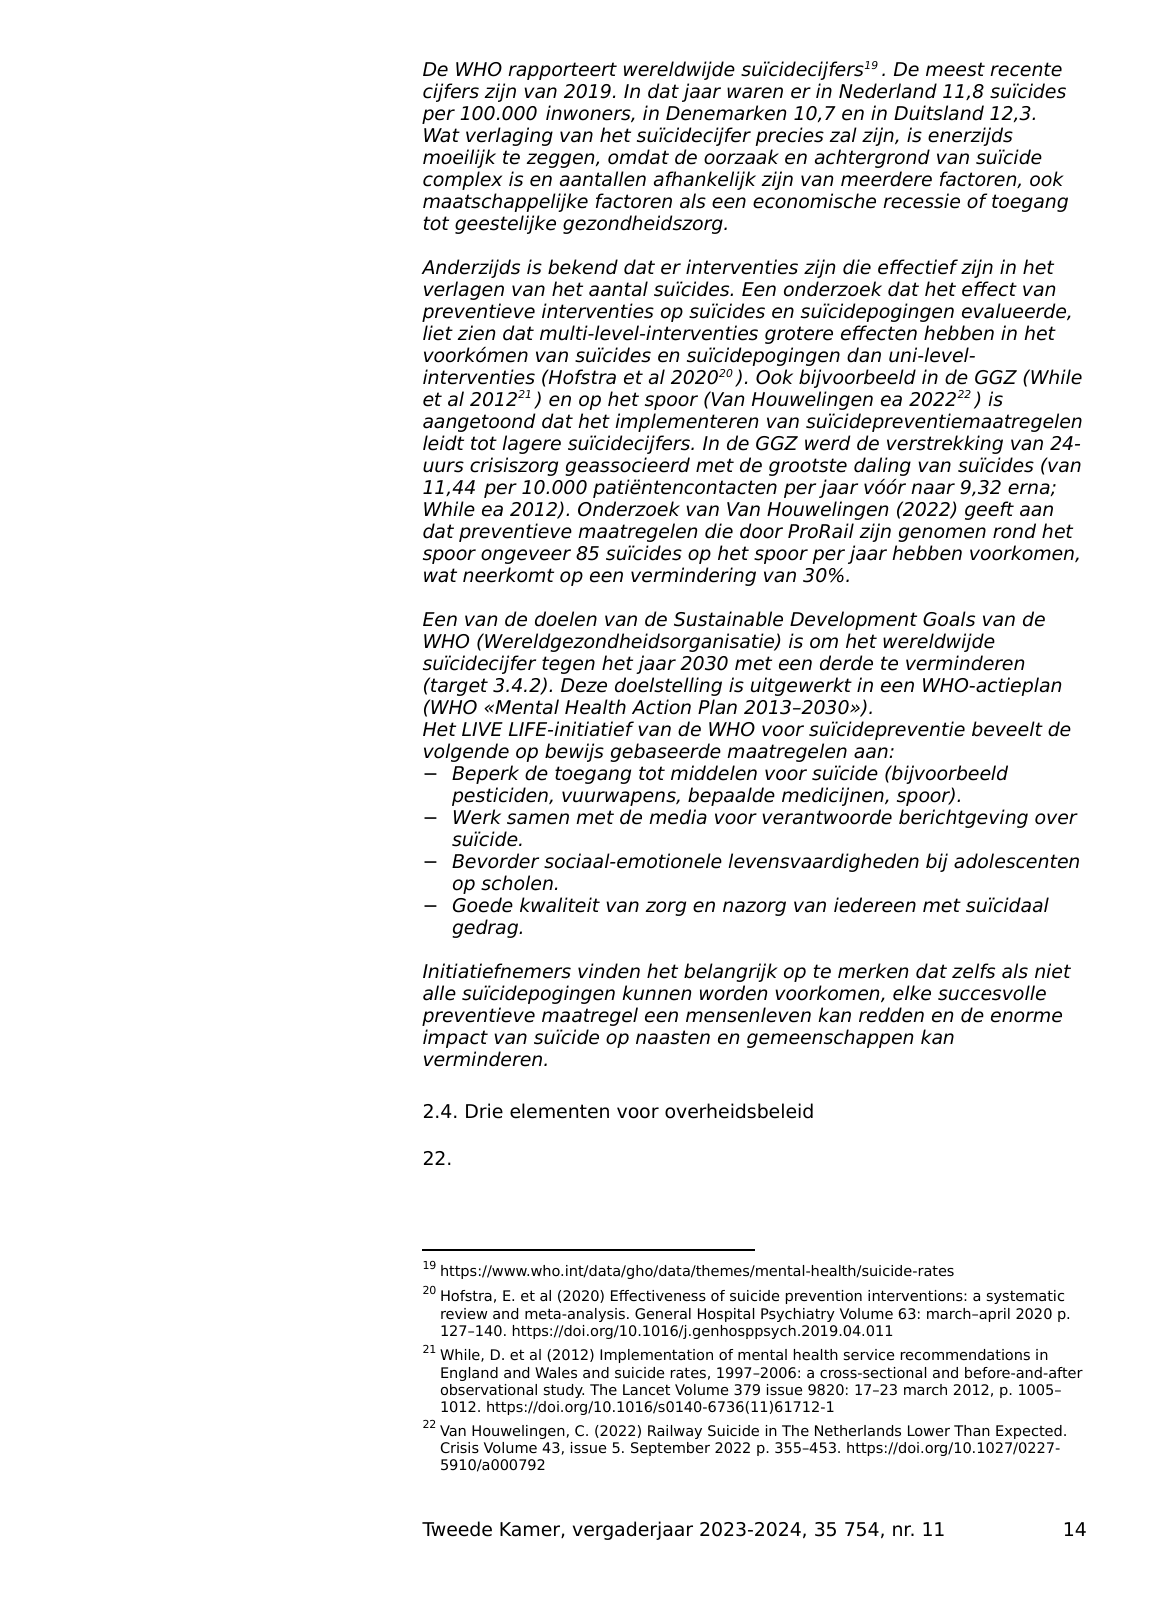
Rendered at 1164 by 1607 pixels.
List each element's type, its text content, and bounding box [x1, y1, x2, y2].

text − Beperk de toegang tot middelen voor suïcide (bijvoorbeeld pesticiden, vuurwapens, bepaalde medicijnen, spoor). [422, 763, 1087, 807]
text Wat verlaging van het suïcidecijfer precies zal zijn, is enerzijds moeilijk te zeggen, omdat de oorzaak en achtergrond van suïcide complex is en aantallen afhankelijk zijn van meerdere factoren, ook maatschappelijke factoren als een economische recessie of toegang tot geestelijke gezondheidszorg. [422, 125, 1087, 235]
text Het LIVE LIFE-initiatief van de WHO voor suïcidepreventie beveelt de volgende op bewijs gebaseerde maatregelen aan: [422, 719, 1087, 763]
text Anderzijds is bekend dat er interventies zijn die effectief zijn in het verlagen van het aantal suïcides. Een onderzoek dat het effect van preventieve interventies op suïcides en suïcidepogingen evalueerde, liet zien dat multi-level-interventies grotere effecten hebben in het voorkómen van suïcides en suïcidepogingen dan uni-level-interventies (Hofstra et al 2020). Ook bijvoorbeeld in de GGZ (While et al 2012) en op het spoor (Van Houwelingen ea 2022) is aangetoond dat het implementeren van suïcidepreventiemaatregelen leidt tot lagere suïcidecijfers. In de GGZ werd de verstrekking van 24-uurs crisiszorg geassocieerd met de grootste daling van suïcides (van 11,44 per 10.000 patiëntencontacten per jaar vóór naar 9,32 erna; While ea 2012). Onderzoek van Van Houwelingen (2022) geeft aan dat preventieve maatregelen die door ProRail zijn genomen rond het spoor ongeveer 85 suïcides op het spoor per jaar hebben voorkomen, wat neerkomt op een vermindering van 30%. [422, 257, 1087, 587]
text https://www.who.int/data/gho/data/themes/mental-health/suicide-rates [422, 1259, 1087, 1281]
text Hofstra, E. et al (2020) Effectiveness of suicide prevention interventions: a systematic review and meta-analysis. General Hospital Psychiatry Volume 63: march–april 2020 p. 127–140. https://doi.org/10.1016/j.genhosppsych.2019.04.011 [422, 1284, 1087, 1340]
text − Bevorder sociaal-emotionele levensvaardigheden bij adolescenten op scholen. [422, 851, 1087, 895]
text Een van de doelen van de Sustainable Development Goals van de WHO (Wereldgezondheidsorganisatie) is om het wereldwijde suïcidecijfer tegen het jaar 2030 met een derde te verminderen (target 3.4.2). Deze doelstelling is uitgewerkt in een WHO-actieplan (WHO «Mental Health Action Plan 2013–2030»). [422, 609, 1087, 719]
text − Goede kwaliteit van zorg en nazorg van iedereen met suïcidaal gedrag. [422, 895, 1087, 939]
text While, D. et al (2012) Implementation of mental health service recommendations in England and Wales and suicide rates, 1997–2006: a cross-sectional and before-and-after observational study. The Lancet Volume 379 issue 9820: 17–23 march 2012, p. 1005–1012. https://doi.org/10.1016/s0140-6736(11)61712-1 [422, 1343, 1087, 1416]
text Initiatiefnemers vinden het belangrijk op te merken dat zelfs als niet alle suïcidepogingen kunnen worden voorkomen, elke succesvolle preventieve maatregel een mensenleven kan redden en de enorme impact van suïcide op naasten en gemeenschappen kan verminderen. [422, 961, 1087, 1071]
text Van Houwelingen, C. (2022) Railway Suicide in The Netherlands Lower Than Expected. Crisis Volume 43, issue 5. September 2022 p. 355–453. https://doi.org/10.1027/0227-5910/a000792 [422, 1418, 1087, 1474]
text 22. [422, 1148, 1087, 1170]
text − Werk samen met de media voor verantwoorde berichtgeving over suïcide. [422, 807, 1087, 851]
subtitle 2.4. Drie elementen voor overheidsbeleid [422, 1101, 1087, 1123]
text De WHO rapporteert wereldwijde suïcidecijfers. De meest recente cijfers zijn van 2019. In dat jaar waren er in Nederland 11,8 suïcides per 100.000 inwoners, in Denemarken 10,7 en in Duitsland 12,3. [422, 59, 1087, 125]
